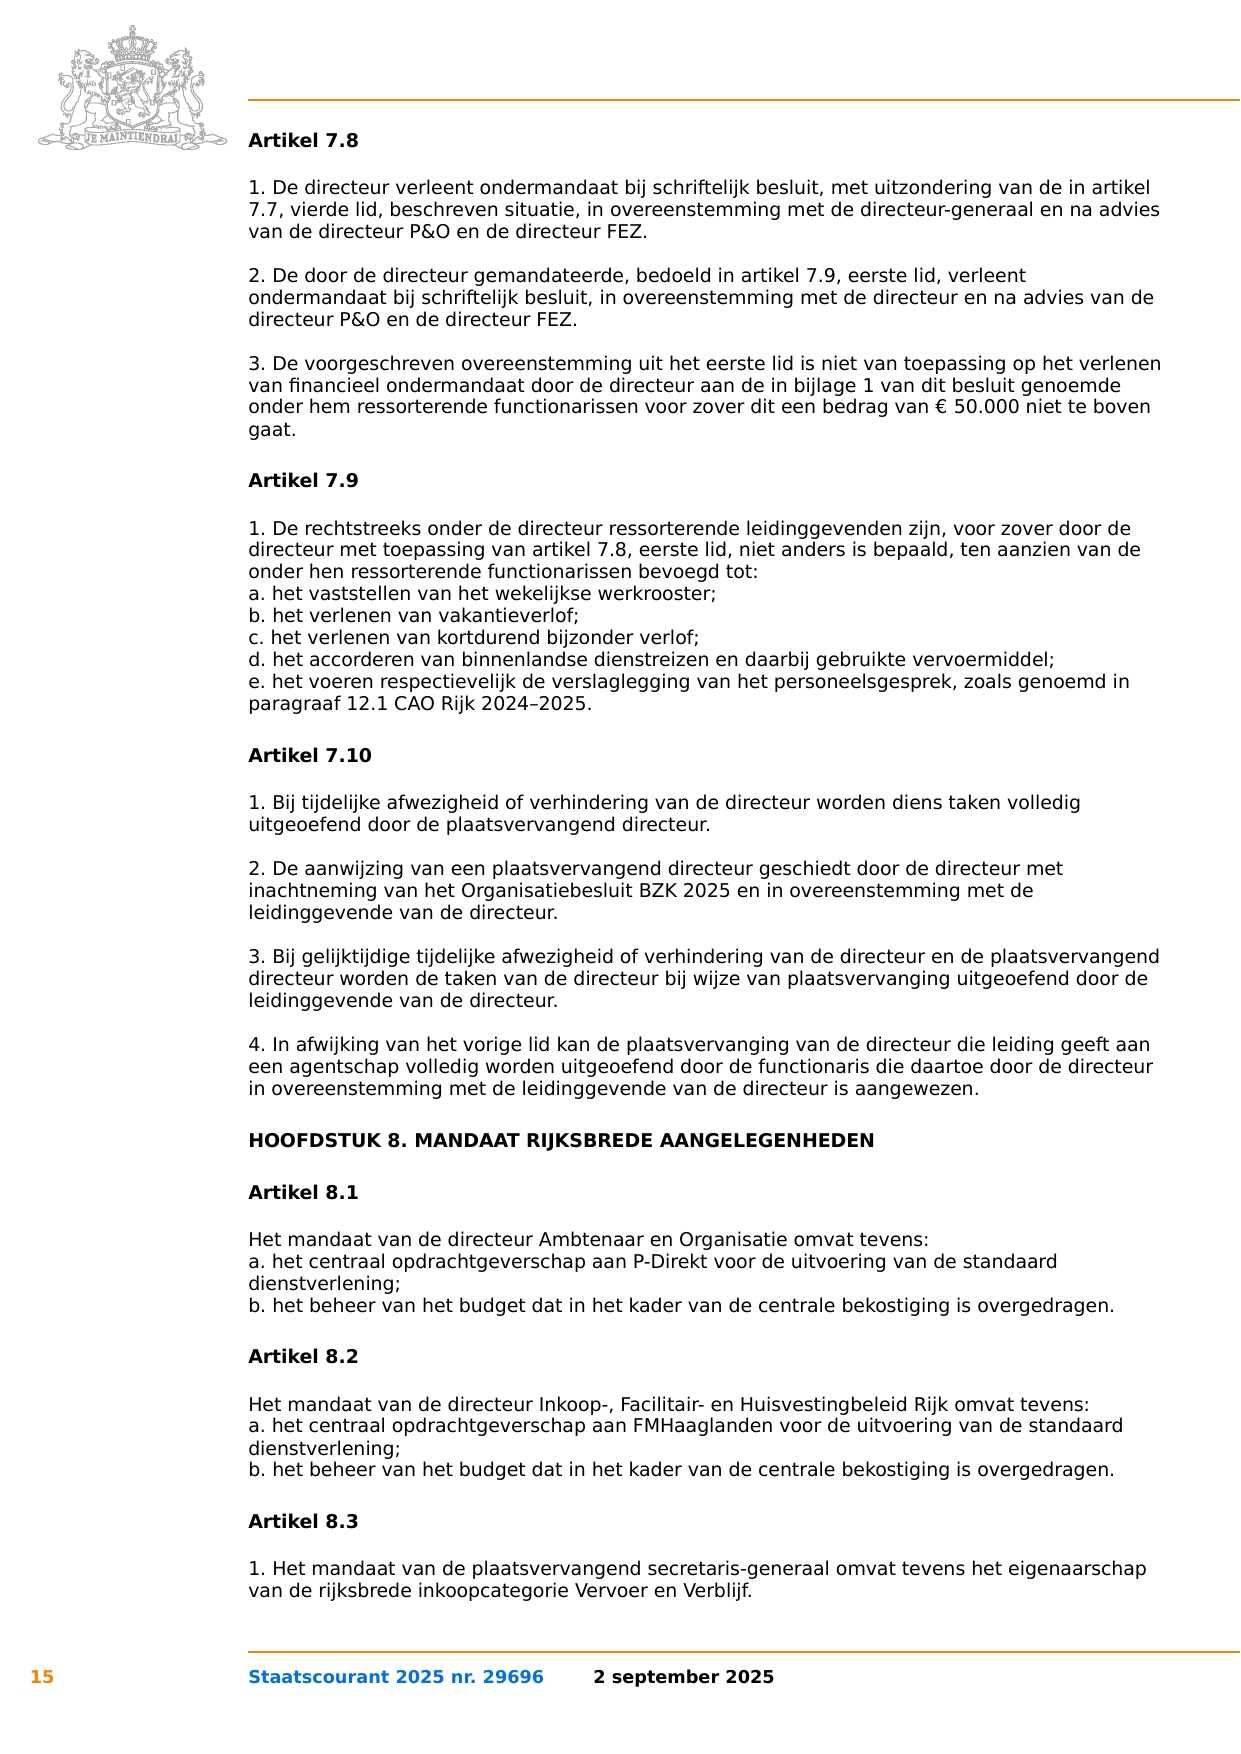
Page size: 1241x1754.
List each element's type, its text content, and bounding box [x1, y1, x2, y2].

text d. het accorderen van binnenlandse dienstreizen en daarbij gebruikte vervoermiddel; [248, 649, 1163, 671]
text 1. De rechtstreeks onder de directeur ressorterende leidinggevenden zijn, voor zover door de directeur met toepassing van artikel 7.8, eerste lid, niet anders is bepaald, ten aanzien van de onder hen ressorterende functionarissen bevoegd tot: [248, 517, 1163, 583]
text 3. Bij gelijktijdige tijdelijke afwezigheid of verhindering van de directeur en de plaatsvervangend directeur worden de taken van de directeur bij wijze van plaatsvervanging uitgeoefend door de leidinggevende van de directeur. [248, 946, 1163, 1012]
subtitle Artikel 7.9 [248, 470, 1163, 492]
text a. het centraal opdrachtgeverschap aan FMHaaglanden voor de uitvoering van de standaard dienstverlening; [248, 1415, 1163, 1459]
text a. het centraal opdrachtgeverschap aan P-Direkt voor de uitvoering van de standaard dienstverlening; [248, 1251, 1163, 1294]
subtitle Artikel 7.8 [248, 130, 1163, 152]
text e. het voeren respectievelijk de verslaglegging van het personeelsgesprek, zoals genoemd in paragraaf 12.1 CAO Rijk 2024–2025. [248, 671, 1163, 715]
text b. het beheer van het budget dat in het kader van de centrale bekostiging is overgedragen. [248, 1459, 1163, 1481]
subtitle Artikel 7.10 [248, 745, 1163, 767]
text Het mandaat van de directeur Ambtenaar en Organisatie omvat tevens: [248, 1228, 1163, 1251]
subtitle HOOFDSTUK 8. MANDAAT RIJKSBREDE AANGELEGENHEDEN [248, 1129, 1163, 1152]
text 1. De directeur verleent ondermandaat bij schriftelijk besluit, met uitzondering van de in artikel 7.7, vierde lid, beschreven situatie, in overeenstemming met de directeur-generaal en na advies van de directeur P&O en de directeur FEZ. [248, 177, 1163, 243]
text 2. De door de directeur gemandateerde, bedoeld in artikel 7.9, eerste lid, verleent ondermandaat bij schriftelijk besluit, in overeenstemming met de directeur en na advies van de directeur P&O en de directeur FEZ. [248, 265, 1163, 331]
text 3. De voorgeschreven overeenstemming uit het eerste lid is niet van toepassing op het verlenen van financieel ondermandaat door de directeur aan de in bijlage 1 van dit besluit genoemde onder hem ressorterende functionarissen voor zover dit een bedrag van € 50.000 niet te boven gaat. [248, 352, 1163, 440]
subtitle Artikel 8.2 [248, 1346, 1163, 1368]
subtitle Artikel 8.1 [248, 1182, 1163, 1203]
text 4. In afwijking van het vorige lid kan de plaatsvervanging van de directeur die leiding geeft aan een agentschap volledig worden uitgeoefend door de functionaris die daartoe door de directeur in overeenstemming met de leidinggevende van de directeur is aangewezen. [248, 1034, 1163, 1099]
text c. het verlenen van kortdurend bijzonder verlof; [248, 627, 1163, 649]
picture [38, 25, 227, 150]
text Het mandaat van de directeur Inkoop-, Facilitair- en Huisvestingbeleid Rijk omvat tevens: [248, 1393, 1163, 1415]
subtitle Artikel 8.3 [248, 1511, 1163, 1533]
text 1. Het mandaat van de plaatsvervangend secretaris-generaal omvat tevens het eigenaarschap van de rijksbrede inkoopcategorie Vervoer en Verblijf. [248, 1558, 1163, 1602]
text 1. Bij tijdelijke afwezigheid of verhindering van de directeur worden diens taken volledig uitgeoefend door de plaatsvervangend directeur. [248, 792, 1163, 836]
text b. het beheer van het budget dat in het kader van de centrale bekostiging is overgedragen. [248, 1294, 1163, 1316]
text a. het vaststellen van het wekelijkse werkrooster; [248, 583, 1163, 605]
text b. het verlenen van vakantieverlof; [248, 605, 1163, 627]
text 2. De aanwijzing van een plaatsvervangend directeur geschiedt door de directeur met inachtneming van het Organisatiebesluit BZK 2025 en in overeenstemming met de leidinggevende van de directeur. [248, 858, 1163, 924]
